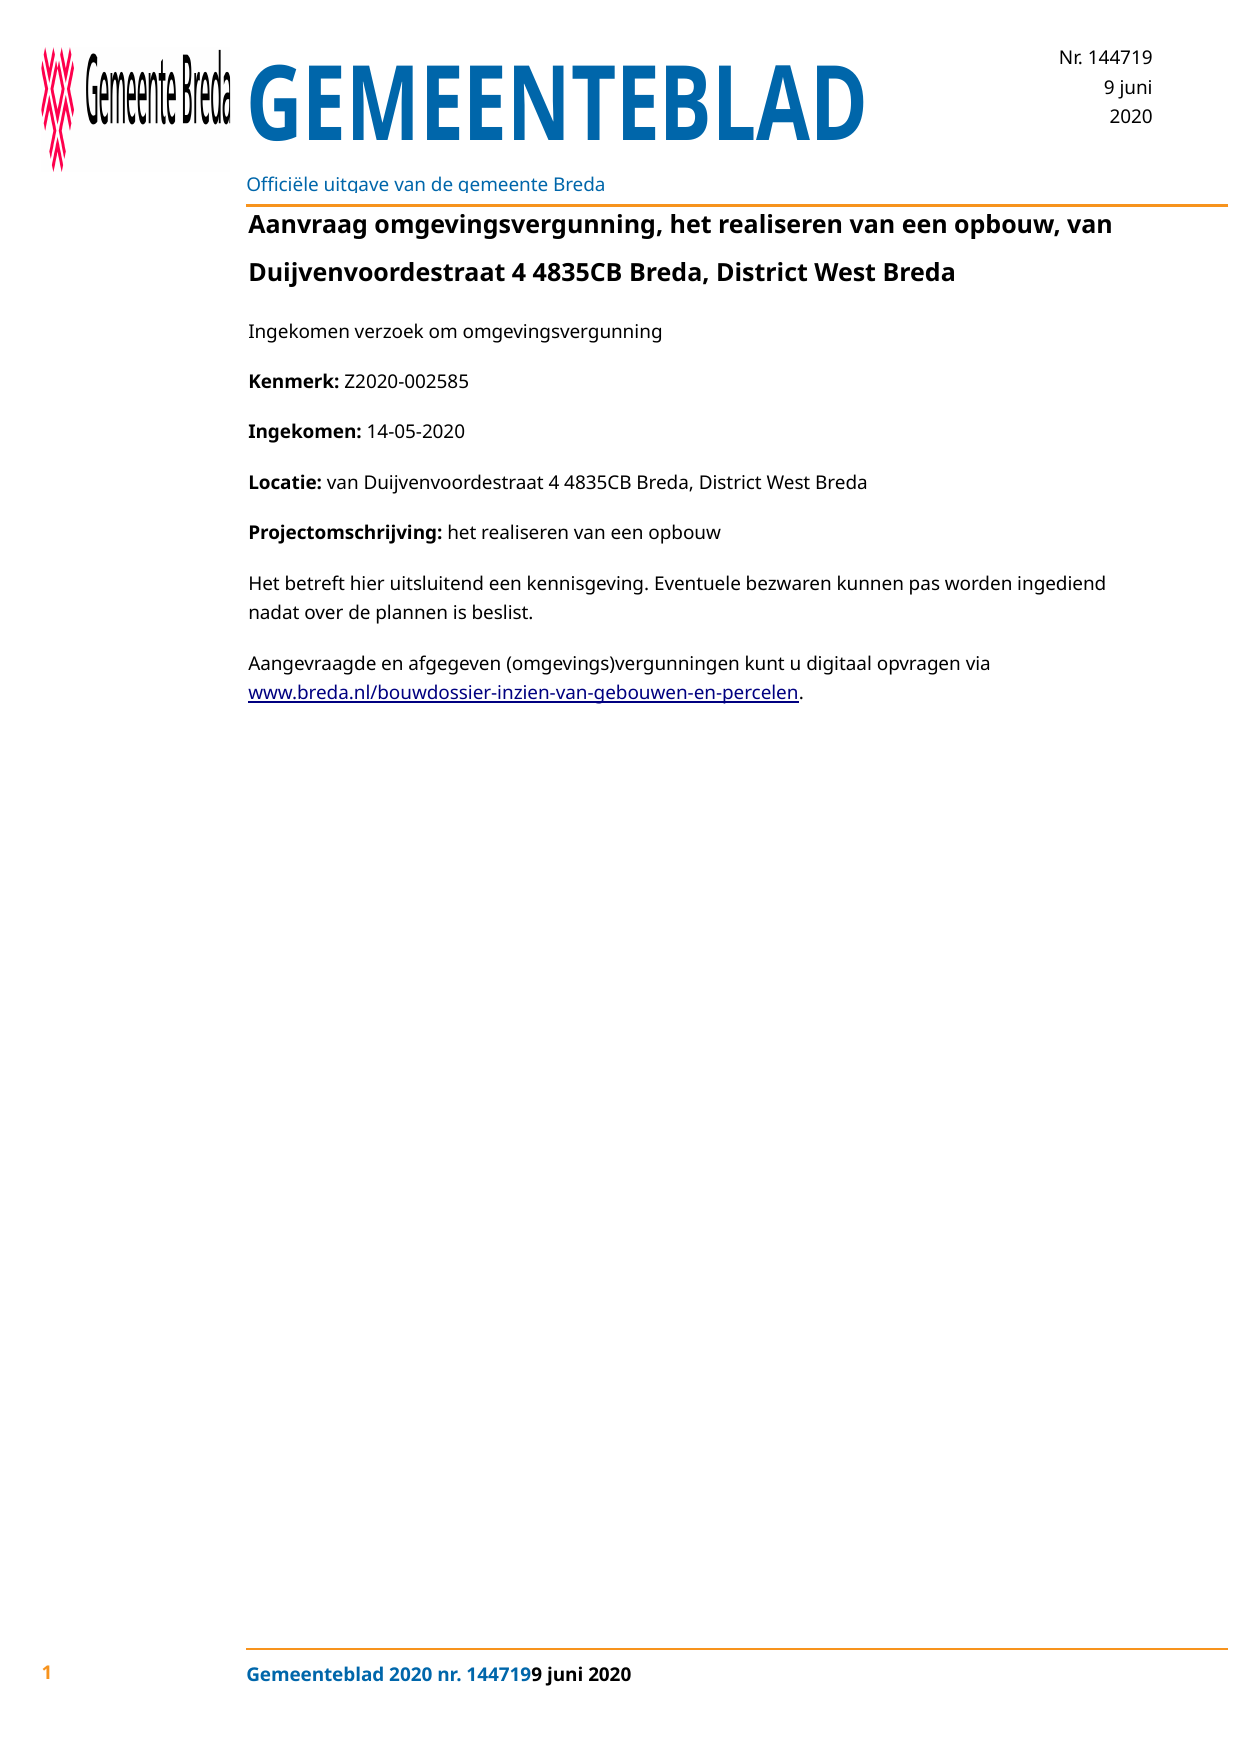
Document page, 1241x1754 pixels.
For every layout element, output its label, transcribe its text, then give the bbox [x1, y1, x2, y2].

picture [41, 47, 231, 172]
text Locatie: van Duijvenvoordestraat 4 4835CB Breda, District West Breda [248, 469, 1152, 495]
text Ingekomen verzoek om omgevingsvergunning [248, 318, 1152, 344]
text Projectomschrijving: het realiseren van een opbouw [248, 519, 1152, 545]
text Kenmerk: Z2020-002585 [248, 368, 1152, 394]
text Ingekomen: 14-05-2020 [248, 419, 1152, 444]
text Het betreft hier uitsluitend een kennisgeving. Eventuele bezwaren kunnen pas worden ingediend nadat over de plannen is beslist. [248, 570, 1152, 625]
text Aangevraagde en afgegeven (omgevings)vergunningen kunt u digitaal opvragen via www.breda.nl/bouwdossier-inzien-van-gebouwen-en-percelen. [248, 650, 1152, 705]
text Aanvraag omgevingsvergunning, het realiseren van een opbouw, van Duijvenvoordestraat 4 4835CB Breda, District West Breda [248, 207, 1152, 288]
